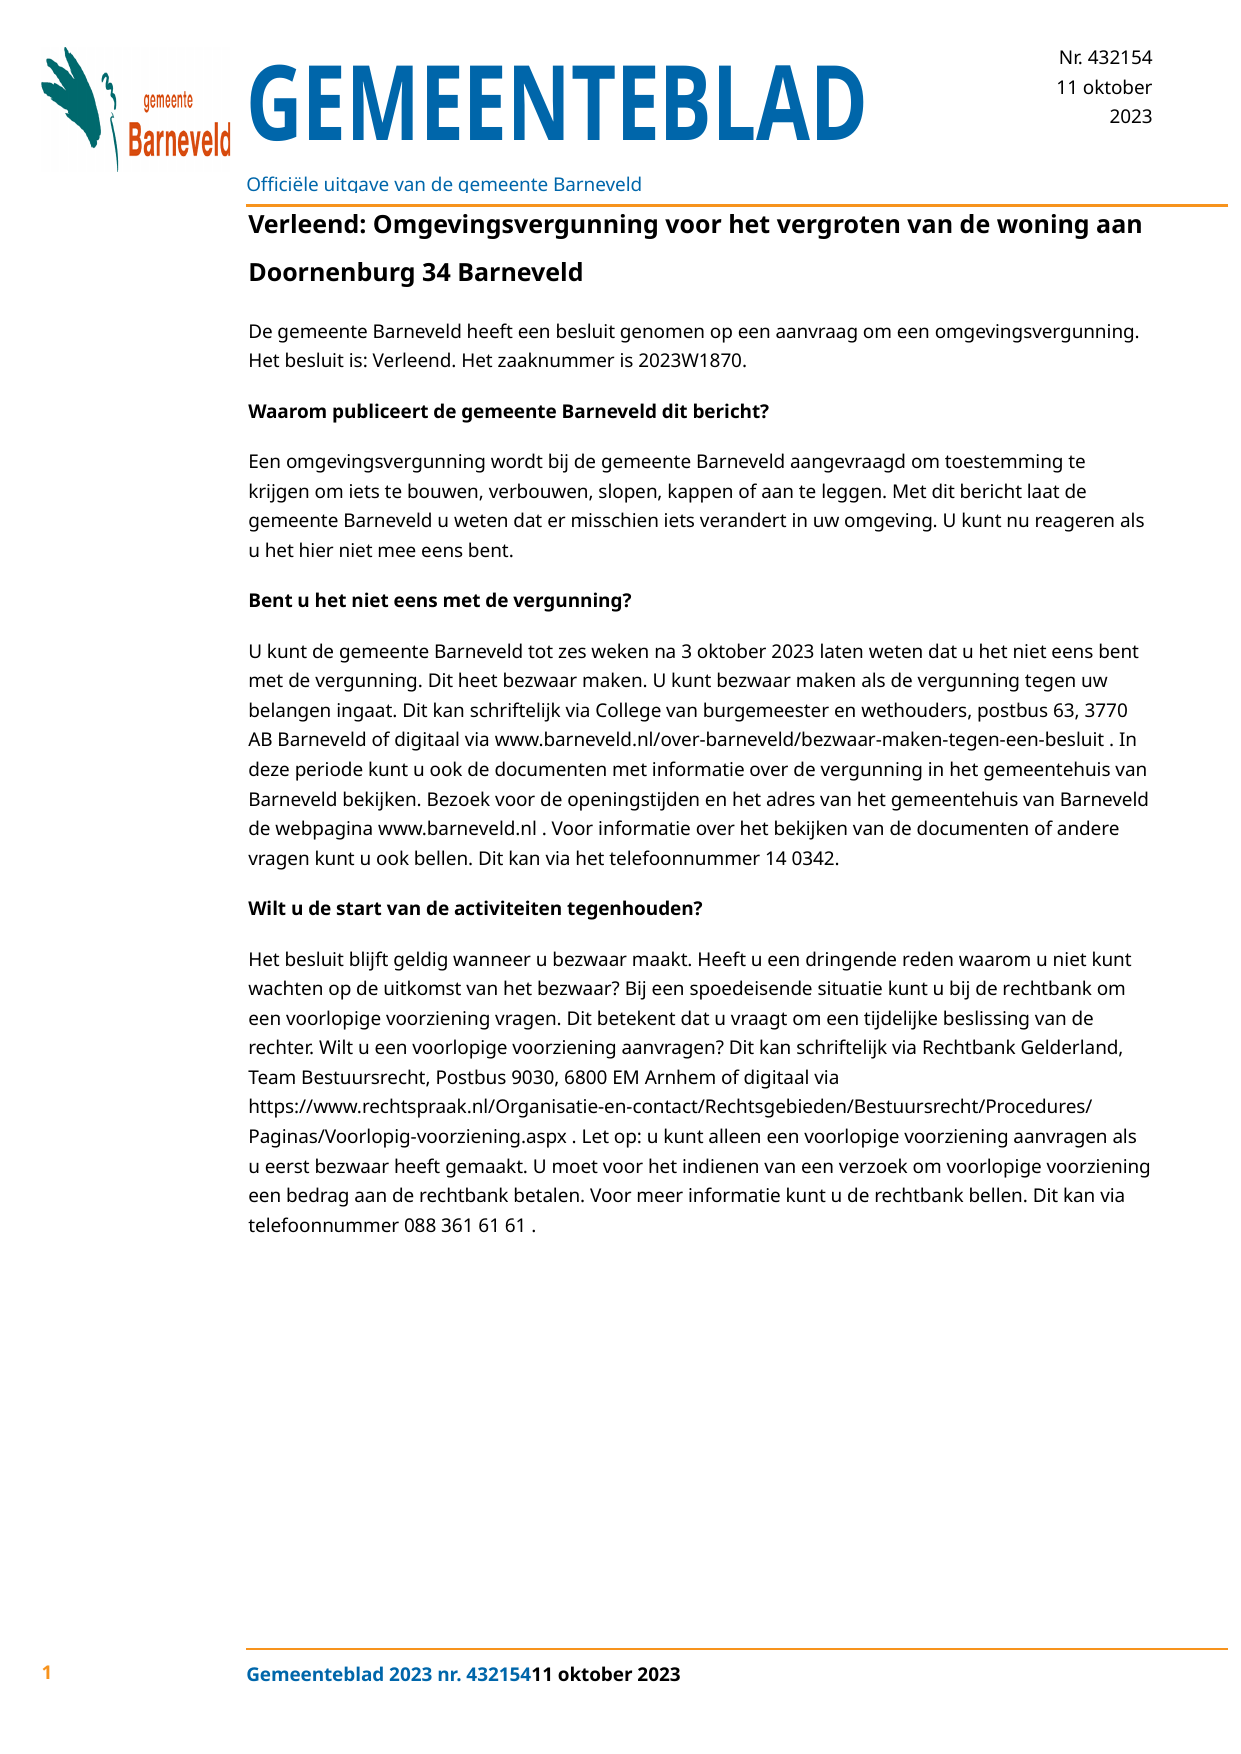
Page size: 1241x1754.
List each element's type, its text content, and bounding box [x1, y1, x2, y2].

text Wilt u de start van de activiteiten tegenhouden? [248, 895, 1152, 921]
text Bent u het niet eens met de vergunning? [248, 587, 1152, 613]
picture [41, 47, 231, 172]
text Een omgevingsvergunning wordt bij de gemeente Barneveld aangevraagd om toestemming te krijgen om iets te bouwen, verbouwen, slopen, kappen of aan te leggen. Met dit bericht laat de gemeente Barneveld u weten dat er misschien iets verandert in uw omgeving. U kunt nu reageren als u het hier niet mee eens bent. [248, 448, 1152, 563]
text U kunt de gemeente Barneveld tot zes weken na 3 oktober 2023 laten weten dat u het niet eens bent met de vergunning. Dit heet bezwaar maken. U kunt bezwaar maken als de vergunning tegen uw belangen ingaat. Dit kan schriftelijk via College van burgemeester en wethouders, postbus 63, 3770 AB Barneveld of digitaal via www.barneveld.nl/over-barneveld/bezwaar-maken-tegen-een-besluit . In deze periode kunt u ook de documenten met informatie over de vergunning in het gemeentehuis van Barneveld bekijken. Bezoek voor de openingstijden en het adres van het gemeentehuis van Barneveld de webpagina www.barneveld.nl . Voor informatie over het bekijken van de documenten of andere vragen kunt u ook bellen. Dit kan via het telefoonnummer 14 0342. [248, 638, 1152, 871]
text Het besluit blijft geldig wanneer u bezwaar maakt. Heeft u een dringende reden waarom u niet kunt wachten op de uitkomst van het bezwaar? Bij een spoedeisende situatie kunt u bij de rechtbank om een voorlopige voorziening vragen. Dit betekent dat u vraagt om een tijdelijke beslissing van de rechter. Wilt u een voorlopige voorziening aanvragen? Dit kan schriftelijk via Rechtbank Gelderland, Team Bestuursrecht, Postbus 9030, 6800 EM Arnhem of digitaal via https://www.rechtspraak.nl/Organisatie-en-contact/Rechtsgebieden/Bestuursrecht/Procedures/Paginas/Voorlopig-voorziening.aspx . Let op: u kunt alleen een voorlopige voorziening aanvragen als u eerst bezwaar heeft gemaakt. U moet voor het indienen van een verzoek om voorlopige voorziening een bedrag aan de rechtbank betalen. Voor meer informatie kunt u de rechtbank bellen. Dit kan via telefoonnummer 088 361 61 61 . [248, 946, 1152, 1238]
text Waarom publiceert de gemeente Barneveld dit bericht? [248, 398, 1152, 424]
text Verleend: Omgevingsvergunning voor het vergroten van de woning aan Doornenburg 34 Barneveld [248, 207, 1152, 288]
text De gemeente Barneveld heeft een besluit genomen op een aanvraag om een omgevingsvergunning. Het besluit is: Verleend. Het zaaknummer is 2023W1870. [248, 318, 1152, 373]
